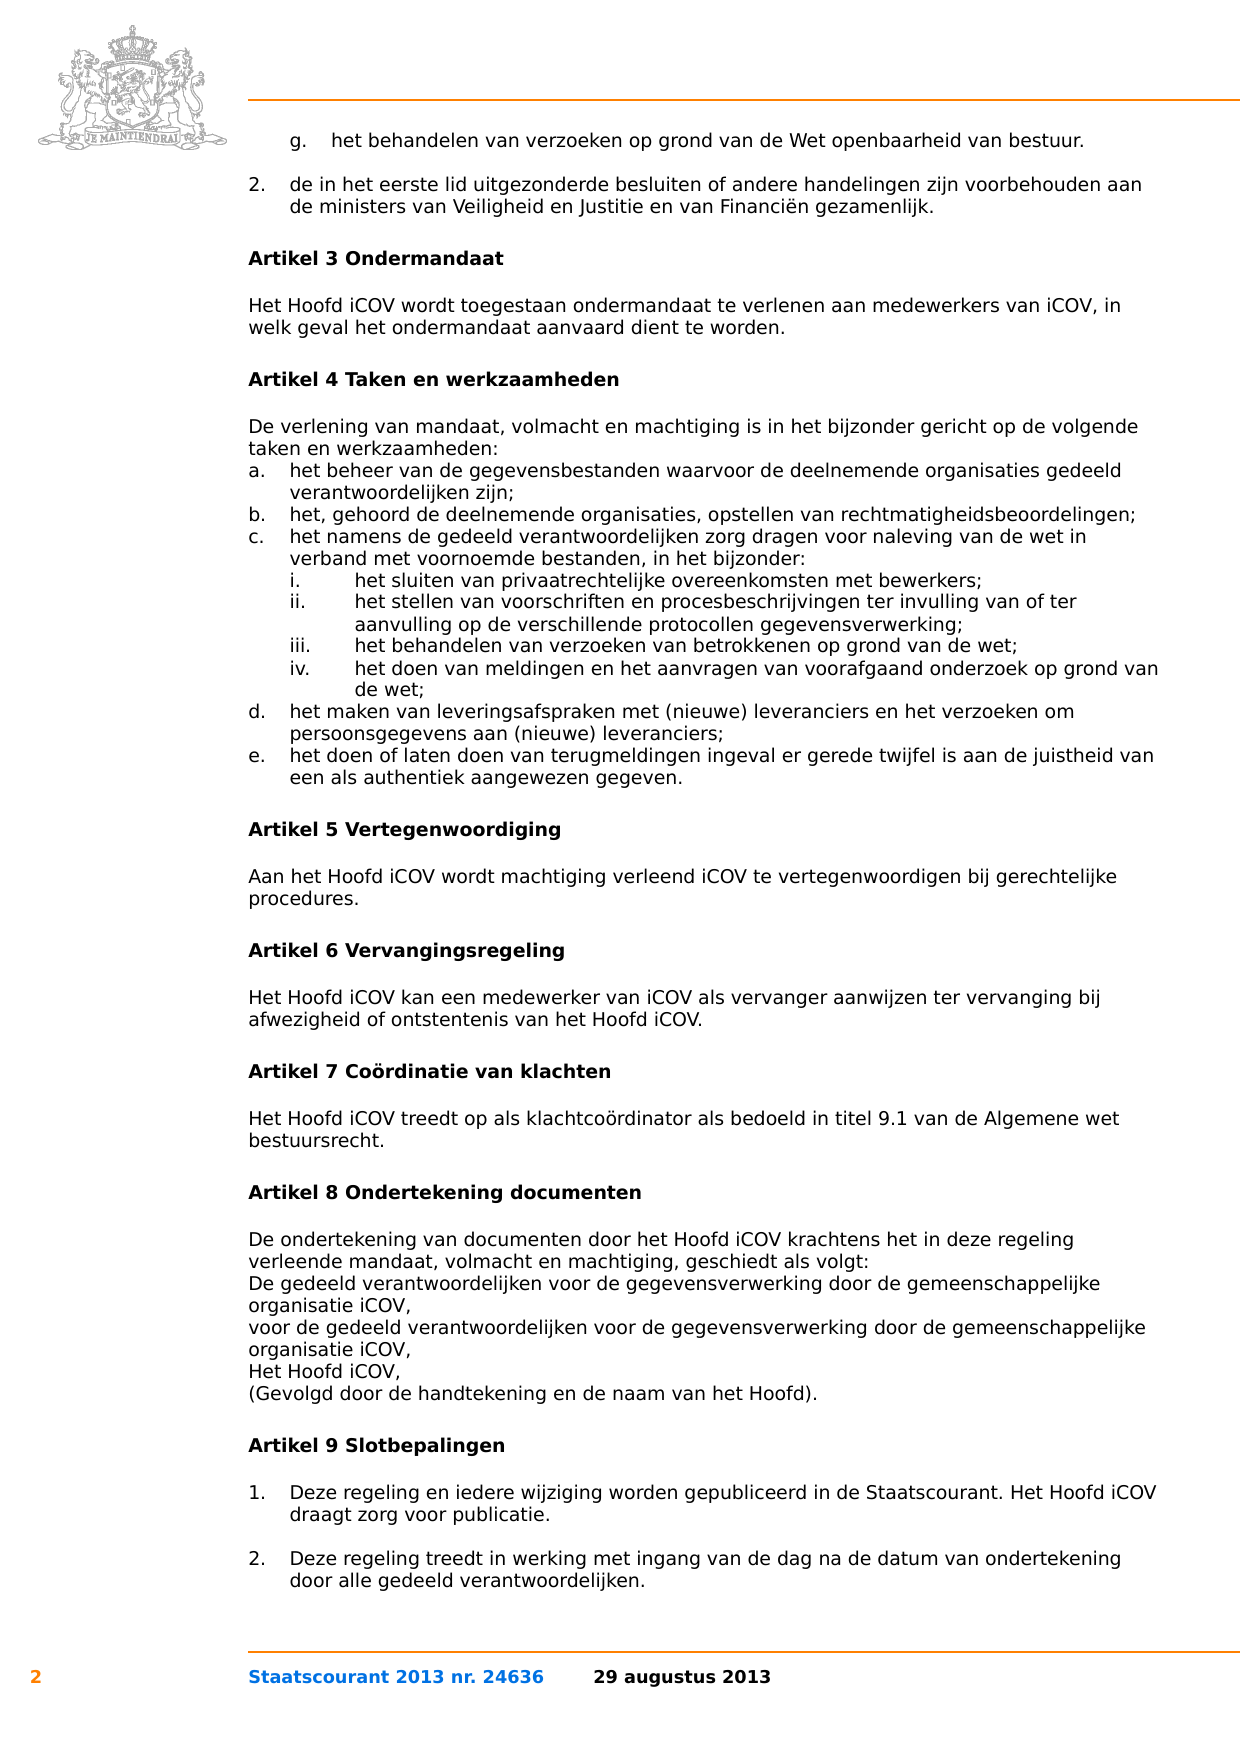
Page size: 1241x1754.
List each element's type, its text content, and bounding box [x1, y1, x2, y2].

text Het Hoofd iCOV kan een medewerker van iCOV als vervanger aanwijzen ter vervanging bij afwezigheid of ontstentenis van het Hoofd iCOV. [248, 987, 1163, 1031]
text iii. het behandelen van verzoeken van betrokkenen op grond van de wet; [289, 635, 1163, 657]
text De ondertekening van documenten door het Hoofd iCOV krachtens het in deze regeling verleende mandaat, volmacht en machtiging, geschiedt als volgt: [248, 1229, 1163, 1273]
picture [38, 25, 227, 150]
text g. het behandelen van verzoeken op grond van de Wet openbaarheid van bestuur. [289, 130, 1163, 152]
subtitle Artikel 8 Ondertekening documenten [248, 1182, 1163, 1204]
text voor de gedeeld verantwoordelijken voor de gegevensverwerking door de gemeenschappelijke organisatie iCOV, [248, 1317, 1163, 1361]
text (Gevolgd door de handtekening en de naam van het Hoofd). [248, 1383, 1163, 1405]
text b. het, gehoord de deelnemende organisaties, opstellen van rechtmatigheidsbeoordelingen; [248, 503, 1163, 526]
text ii. het stellen van voorschriften en procesbeschrijvingen ter invulling van of ter aanvulling op de verschillende protocollen gegevensverwerking; [289, 591, 1163, 635]
text De gedeeld verantwoordelijken voor de gegevensverwerking door de gemeenschappelijke organisatie iCOV, [248, 1273, 1163, 1317]
text iv. het doen van meldingen en het aanvragen van voorafgaand onderzoek op grond van de wet; [289, 657, 1163, 701]
text Aan het Hoofd iCOV wordt machtiging verleend iCOV te vertegenwoordigen bij gerechtelijke procedures. [248, 866, 1163, 910]
text De verlening van mandaat, volmacht en machtiging is in het bijzonder gericht op de volgende taken en werkzaamheden: [248, 416, 1163, 459]
subtitle Artikel 6 Vervangingsregeling [248, 940, 1163, 962]
subtitle Artikel 5 Vertegenwoordiging [248, 819, 1163, 841]
subtitle Artikel 3 Ondermandaat [248, 248, 1163, 270]
text i. het sluiten van privaatrechtelijke overeenkomsten met bewerkers; [289, 569, 1163, 591]
subtitle Artikel 7 Coördinatie van klachten [248, 1061, 1163, 1083]
text c. het namens de gedeeld verantwoordelijken zorg dragen voor naleving van de wet in verband met voornoemde bestanden, in het bijzonder: [248, 526, 1163, 569]
subtitle Artikel 9 Slotbepalingen [248, 1435, 1163, 1457]
text a. het beheer van de gegevensbestanden waarvoor de deelnemende organisaties gedeeld verantwoordelijken zijn; [248, 459, 1163, 503]
text d. het maken van leveringsafspraken met (nieuwe) leveranciers en het verzoeken om persoonsgegevens aan (nieuwe) leveranciers; [248, 701, 1163, 745]
text e. het doen of laten doen van terugmeldingen ingeval er gerede twijfel is aan de juistheid van een als authentiek aangewezen gegeven. [248, 745, 1163, 789]
text Het Hoofd iCOV wordt toegestaan ondermandaat te verlenen aan medewerkers van iCOV, in welk geval het ondermandaat aanvaard dient te worden. [248, 295, 1163, 339]
text 1. Deze regeling en iedere wijziging worden gepubliceerd in de Staatscourant. Het Hoofd iCOV draagt zorg voor publicatie. [248, 1482, 1163, 1526]
text 2. de in het eerste lid uitgezonderde besluiten of andere handelingen zijn voorbehouden aan de ministers van Veiligheid en Justitie en van Financiën gezamenlijk. [248, 174, 1163, 218]
text 2. Deze regeling treedt in werking met ingang van de dag na de datum van ondertekening door alle gedeeld verantwoordelijken. [248, 1548, 1163, 1592]
text Het Hoofd iCOV treedt op als klachtcoördinator als bedoeld in titel 9.1 van de Algemene wet bestuursrecht. [248, 1108, 1163, 1152]
subtitle Artikel 4 Taken en werkzaamheden [248, 369, 1163, 391]
text Het Hoofd iCOV, [248, 1361, 1163, 1383]
